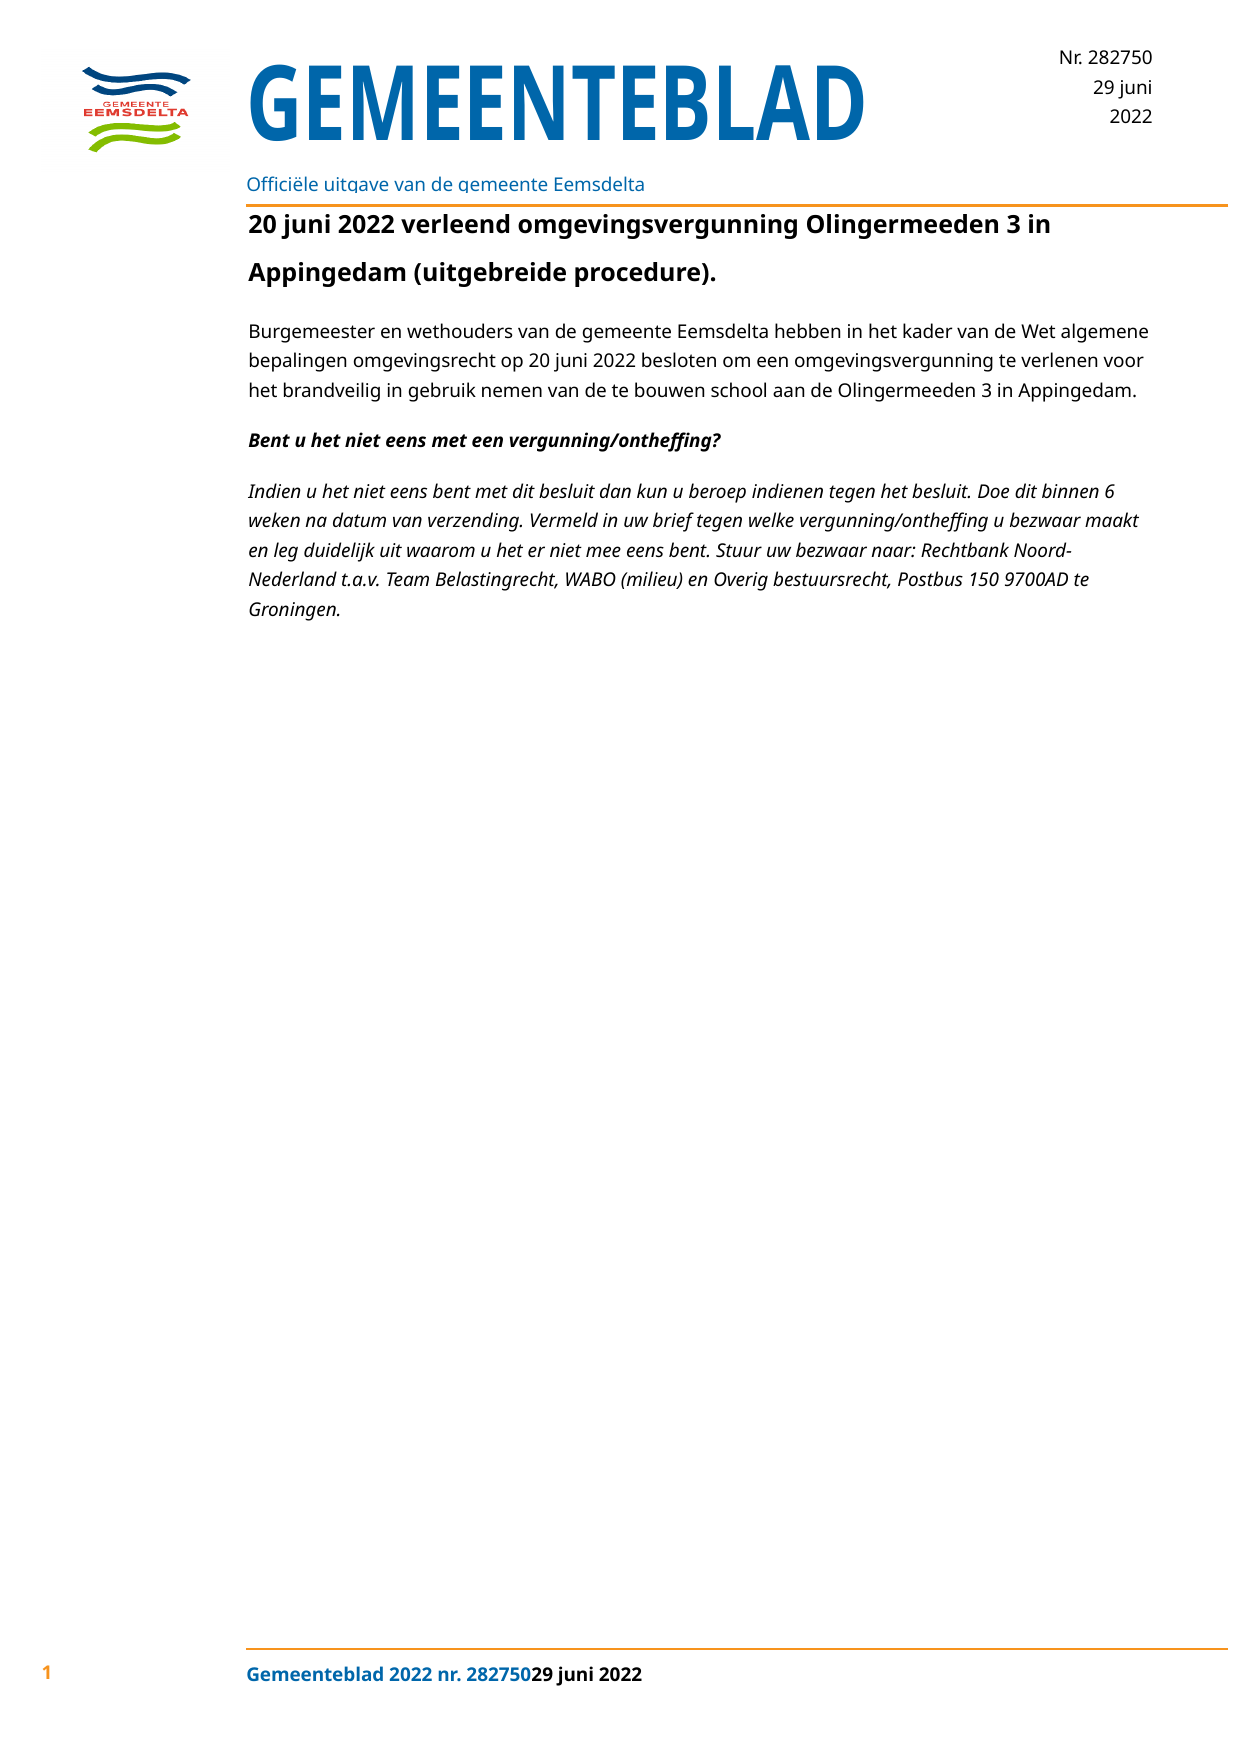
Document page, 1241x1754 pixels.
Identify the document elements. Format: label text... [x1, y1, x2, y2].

picture [41, 47, 231, 172]
text Bent u het niet eens met een vergunning/ontheffing? [248, 427, 1152, 453]
text Indien u het niet eens bent met dit besluit dan kun u beroep indienen tegen het besluit. Doe dit binnen 6 weken na datum van verzending. Vermeld in uw brief tegen welke vergunning/ontheffing u bezwaar maakt en leg duidelijk uit waarom u het er niet mee eens bent. Stuur uw bezwaar naar: Rechtbank Noord-Nederland t.a.v. Team Belastingrecht, WABO (milieu) en Overig bestuursrecht, Postbus 150 9700AD te Groningen. [248, 478, 1152, 622]
text 20 juni 2022 verleend omgevingsvergunning Olingermeeden 3 in Appingedam (uitgebreide procedure). [248, 207, 1152, 288]
text Burgemeester en wethouders van de gemeente Eemsdelta hebben in het kader van de Wet algemene bepalingen omgevingsrecht op 20 juni 2022 besloten om een omgevingsvergunning te verlenen voor het brandveilig in gebruik nemen van de te bouwen school aan de Olingermeeden 3 in Appingedam. [248, 318, 1152, 403]
